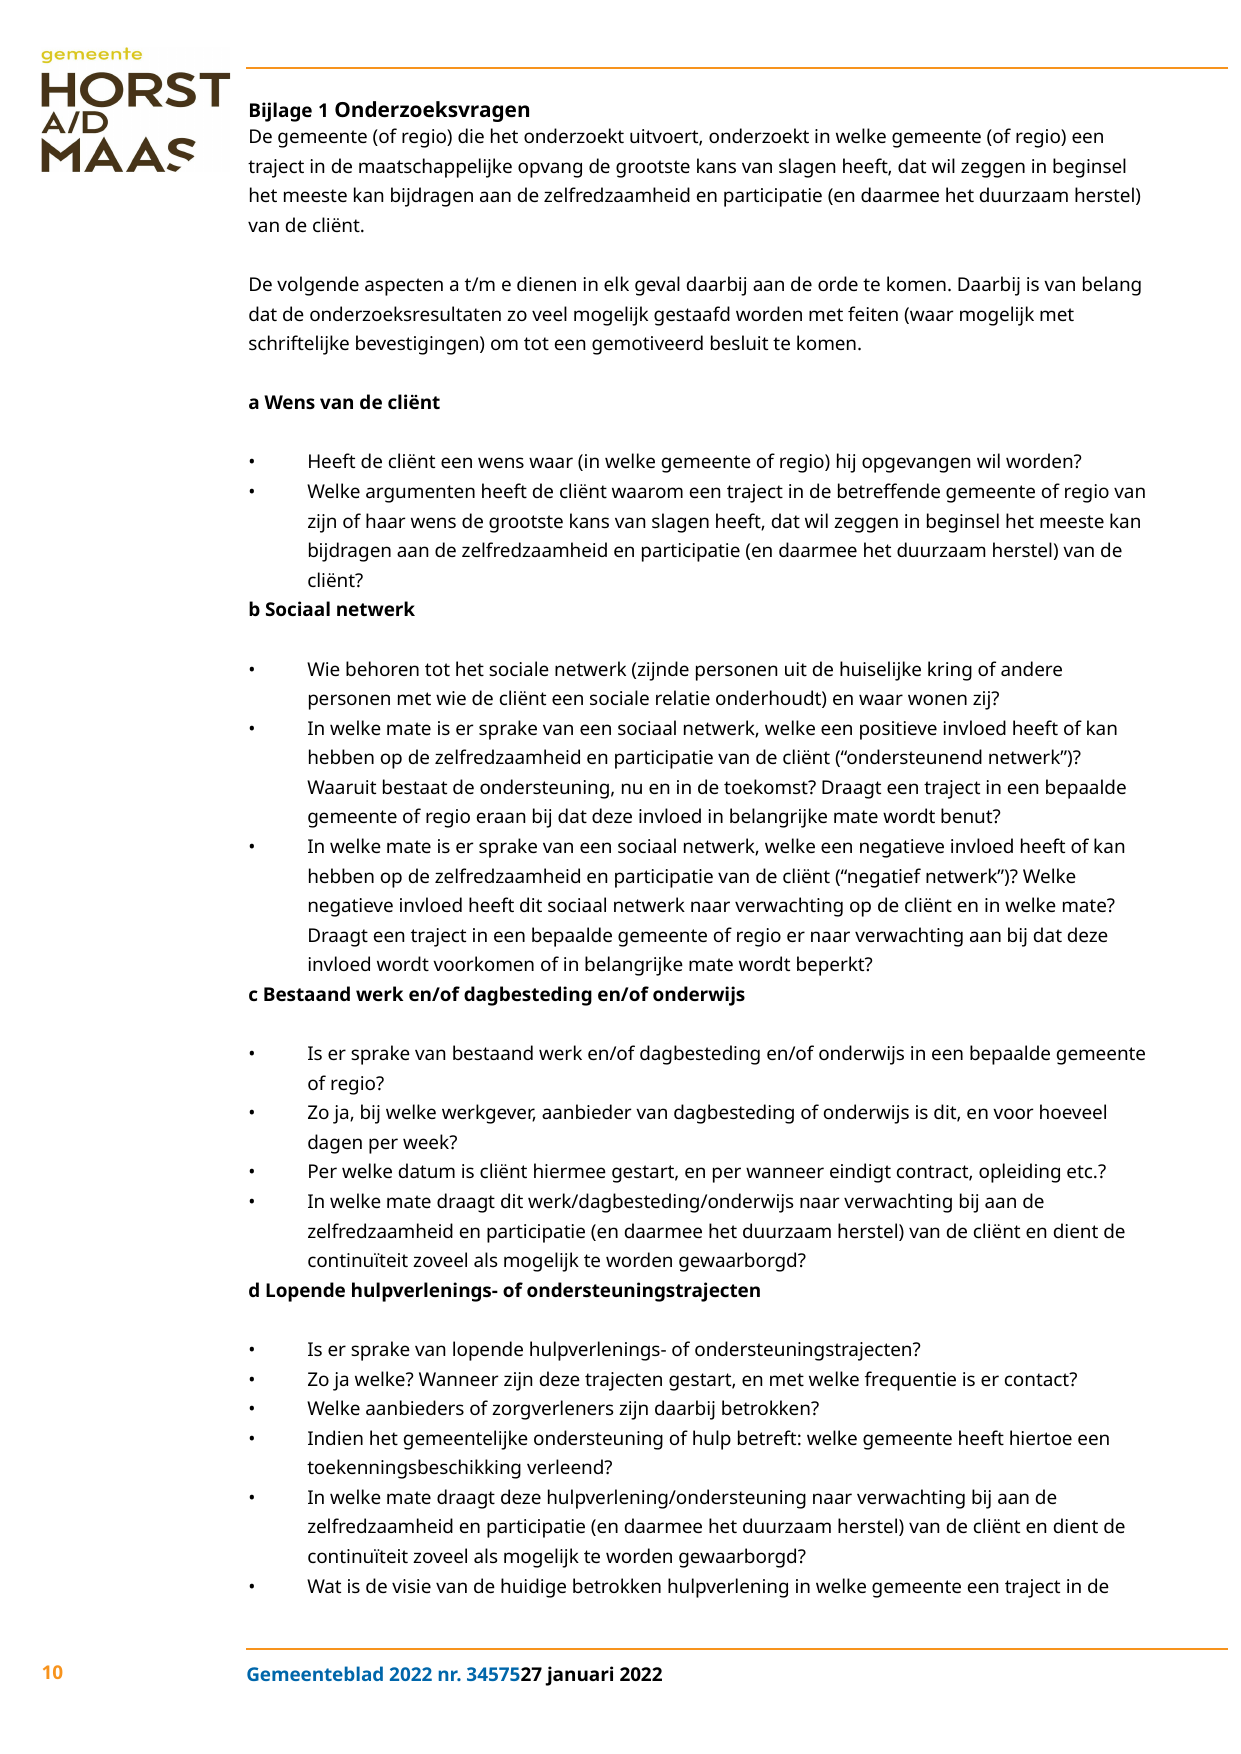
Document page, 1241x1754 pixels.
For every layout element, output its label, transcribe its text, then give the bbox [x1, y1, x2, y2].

text d Lopende hulpverlenings- of ondersteuningstrajecten [248, 1277, 1152, 1303]
list Zo ja, bij welke werkgever, aanbieder van dagbesteding of onderwijs is dit, en voor hoeveel dagen per week? [248, 1099, 1152, 1155]
picture [41, 47, 231, 172]
text De gemeente (of regio) die het onderzoekt uitvoert, onderzoekt in welke gemeente (of regio) een traject in de maatschappelijke opvang de grootste kans van slagen heeft, dat wil zeggen in beginsel het meeste kan bijdragen aan de zelfredzaamheid en participatie (en daarmee het duurzaam herstel) van de cliënt. [248, 123, 1152, 238]
list Wat is de visie van de huidige betrokken hulpverlening in welke gemeente een traject in de [248, 1573, 1152, 1599]
text a Wens van de cliënt [248, 389, 1152, 415]
list Per welke datum is cliënt hiermee gestart, en per wanneer eindigt contract, opleiding etc.? [248, 1159, 1152, 1184]
list Is er sprake van bestaand werk en/of dagbesteding en/of onderwijs in een bepaalde gemeente of regio? [248, 1040, 1152, 1096]
list In welke mate draagt dit werk/dagbesteding/onderwijs naar verwachting bij aan de zelfredzaamheid en participatie (en daarmee het duurzaam herstel) van de cliënt en dient de continuïteit zoveel als mogelijk te worden gewaarborgd? [248, 1188, 1152, 1273]
text b Sociaal netwerk [248, 597, 1152, 622]
list Welke aanbieders of zorgverleners zijn daarbij betrokken? [248, 1395, 1152, 1421]
list Zo ja welke? Wanneer zijn deze trajecten gestart, en met welke frequentie is er contact? [248, 1366, 1152, 1392]
list Heeft de cliënt een wens waar (in welke gemeente of regio) hij opgevangen wil worden? [248, 449, 1152, 474]
list Indien het gemeentelijke ondersteuning of hulp betreft: welke gemeente heeft hiertoe een toekenningsbeschikking verleend? [248, 1425, 1152, 1480]
text De volgende aspecten a t/m e dienen in elk geval daarbij aan de orde te komen. Daarbij is van belang dat de onderzoeksresultaten zo veel mogelijk gestaafd worden met feiten (waar mogelijk met schriftelijke bevestigingen) om tot een gemotiveerd besluit te komen. [248, 271, 1152, 356]
list Welke argumenten heeft de cliënt waarom een traject in de betreffende gemeente of regio van zijn of haar wens de grootste kans van slagen heeft, dat wil zeggen in beginsel het meeste kan bijdragen aan de zelfredzaamheid en participatie (en daarmee het duurzaam herstel) van de cliënt? [248, 478, 1152, 593]
text c Bestaand werk en/of dagbesteding en/of onderwijs [248, 981, 1152, 1007]
text Bijlage 1 Onderzoeksvragen [248, 95, 1152, 123]
list In welke mate draagt deze hulpverlening/ondersteuning naar verwachting bij aan de zelfredzaamheid en participatie (en daarmee het duurzaam herstel) van de cliënt en dient de continuïteit zoveel als mogelijk te worden gewaarborgd? [248, 1484, 1152, 1569]
list Is er sprake van lopende hulpverlenings- of ondersteuningstrajecten? [248, 1336, 1152, 1362]
list In welke mate is er sprake van een sociaal netwerk, welke een positieve invloed heeft of kan hebben op de zelfredzaamheid en participatie van de cliënt (“ondersteunend netwerk”)? Waaruit bestaat de ondersteuning, nu en in de toekomst? Draagt een traject in een bepaalde gemeente of regio eraan bij dat deze invloed in belangrijke mate wordt benut? [248, 715, 1152, 829]
list Wie behoren tot het sociale netwerk (zijnde personen uit de huiselijke kring of andere personen met wie de cliënt een sociale relatie onderhoudt) en waar wonen zij? [248, 656, 1152, 711]
list In welke mate is er sprake van een sociaal netwerk, welke een negatieve invloed heeft of kan hebben op de zelfredzaamheid en participatie van de cliënt (“negatief netwerk”)? Welke negatieve invloed heeft dit sociaal netwerk naar verwachting op de cliënt en in welke mate? Draagt een traject in een bepaalde gemeente of regio er naar verwachting aan bij dat deze invloed wordt voorkomen of in belangrijke mate wordt beperkt? [248, 833, 1152, 977]
